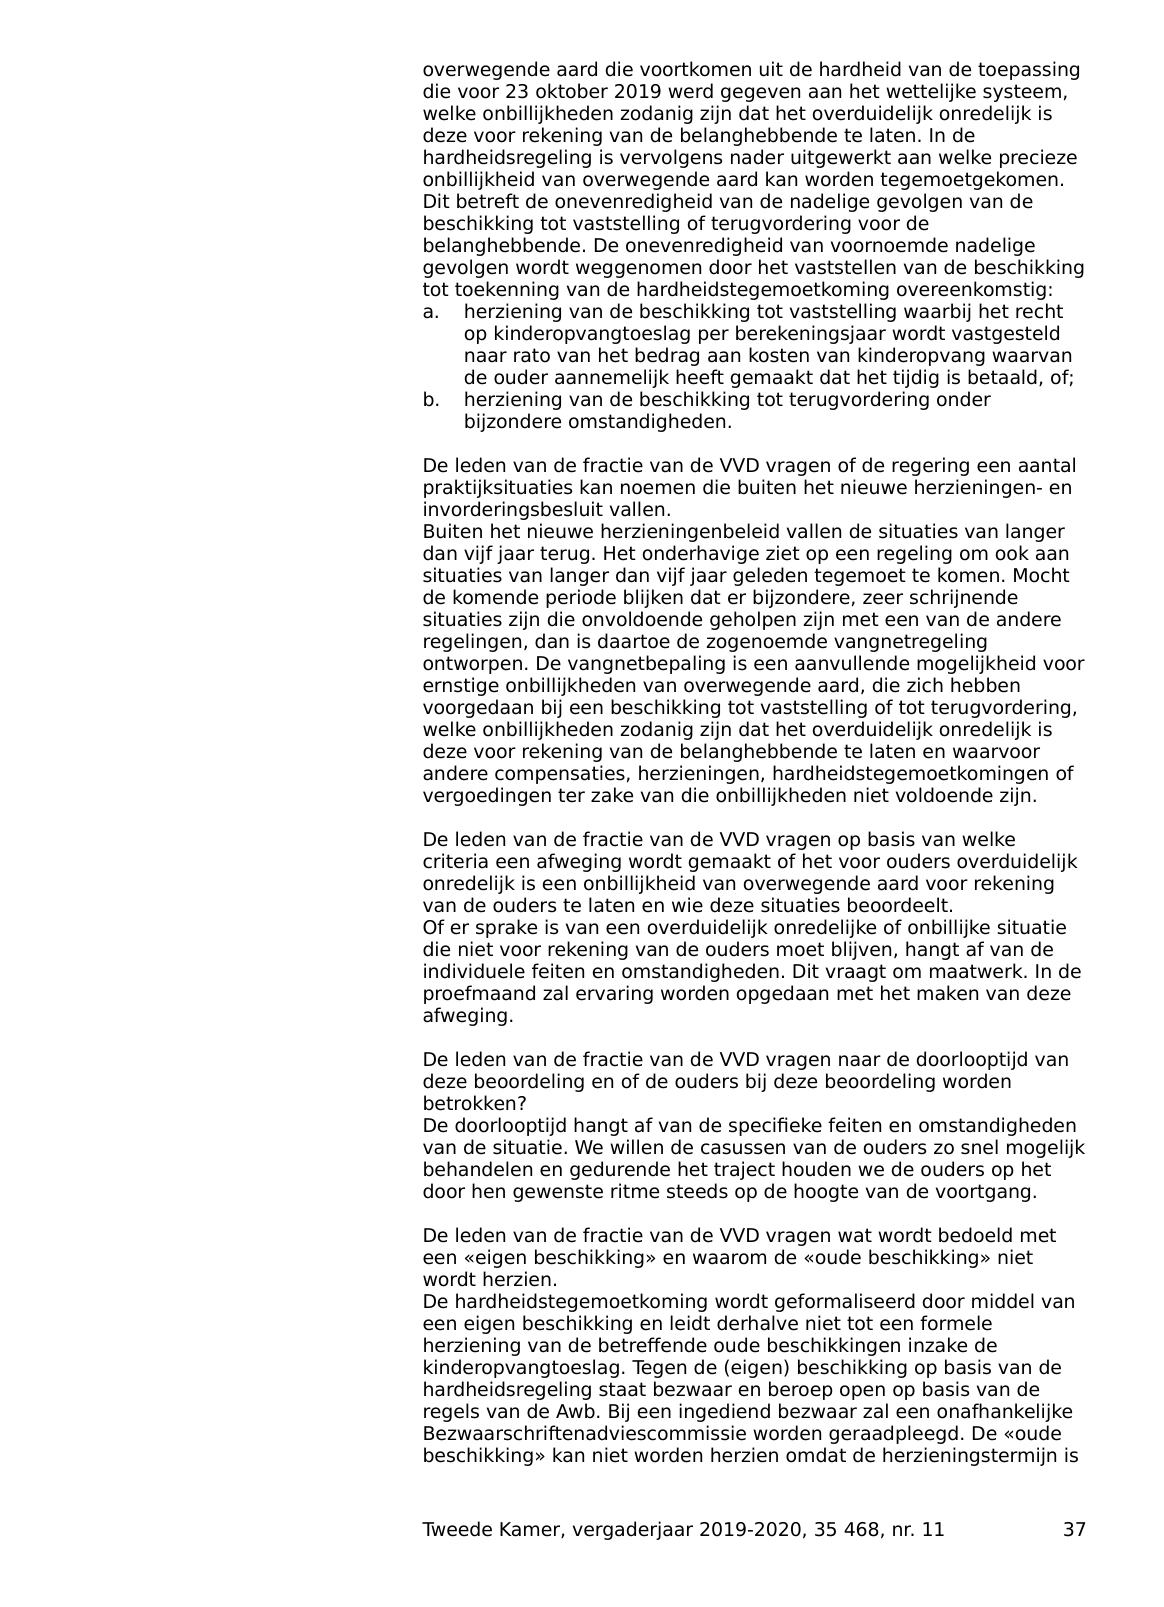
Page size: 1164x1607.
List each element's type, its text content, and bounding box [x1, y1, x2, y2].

text De doorlooptijd hangt af van de specifieke feiten en omstandigheden van de situatie. We willen de casussen van de ouders zo snel mogelijk behandelen en gedurende het traject houden we de ouders op het door hen gewenste ritme steeds op de hoogte van de voortgang. [422, 1115, 1087, 1203]
text De leden van de fractie van de VVD vragen wat wordt bedoeld met een «eigen beschikking» en waarom de «oude beschikking» niet wordt herzien. [422, 1225, 1087, 1291]
text De leden van de fractie van de VVD vragen op basis van welke criteria een afweging wordt gemaakt of het voor ouders overduidelijk onredelijk is een onbillijkheid van overwegende aard voor rekening van de ouders te laten en wie deze situaties beoordeelt. [422, 829, 1087, 917]
text De hardheidstegemoetkoming wordt geformaliseerd door middel van een eigen beschikking en leidt derhalve niet tot een formele herziening van de betreffende oude beschikkingen inzake de kinderopvangtoeslag. Tegen de (eigen) beschikking op basis van de hardheidsregeling staat bezwaar en beroep open op basis van de regels van de Awb. Bij een ingediend bezwaar zal een onafhankelijke Bezwaarschriftenadviescommissie worden geraadpleegd. De «oude beschikking» kan niet worden herzien omdat de herzieningstermijn is [422, 1291, 1087, 1467]
text De leden van de fractie van de VVD vragen naar de doorlooptijd van deze beoordeling en of de ouders bij deze beoordeling worden betrokken? [422, 1049, 1087, 1115]
text b. herziening van de beschikking tot terugvordering onder bijzondere omstandigheden. [422, 389, 1087, 433]
text overwegende aard die voortkomen uit de hardheid van de toepassing die voor 23 oktober 2019 werd gegeven aan het wettelijke systeem, welke onbillijkheden zodanig zijn dat het overduidelijk onredelijk is deze voor rekening van de belanghebbende te laten. In de hardheidsregeling is vervolgens nader uitgewerkt aan welke precieze onbillijkheid van overwegende aard kan worden tegemoetgekomen. Dit betreft de onevenredigheid van de nadelige gevolgen van de beschikking tot vaststelling of terugvordering voor de belanghebbende. De onevenredigheid van voornoemde nadelige gevolgen wordt weggenomen door het vaststellen van de beschikking tot toekenning van de hardheidstegemoetkoming overeenkomstig: [422, 59, 1087, 301]
text Buiten het nieuwe herzieningenbeleid vallen de situaties van langer dan vijf jaar terug. Het onderhavige ziet op een regeling om ook aan situaties van langer dan vijf jaar geleden tegemoet te komen. Mocht de komende periode blijken dat er bijzondere, zeer schrijnende situaties zijn die onvoldoende geholpen zijn met een van de andere regelingen, dan is daartoe de zogenoemde vangnetregeling ontworpen. De vangnetbepaling is een aanvullende mogelijkheid voor ernstige onbillijkheden van overwegende aard, die zich hebben voorgedaan bij een beschikking tot vaststelling of tot terugvordering, welke onbillijkheden zodanig zijn dat het overduidelijk onredelijk is deze voor rekening van de belanghebbende te laten en waarvoor andere compensaties, herzieningen, hardheidstegemoetkomingen of vergoedingen ter zake van die onbillijkheden niet voldoende zijn. [422, 521, 1087, 807]
text Of er sprake is van een overduidelijk onredelijke of onbillijke situatie die niet voor rekening van de ouders moet blijven, hangt af van de individuele feiten en omstandigheden. Dit vraagt om maatwerk. In de proefmaand zal ervaring worden opgedaan met het maken van deze afweging. [422, 917, 1087, 1027]
text De leden van de fractie van de VVD vragen of de regering een aantal praktijksituaties kan noemen die buiten het nieuwe herzieningen- en invorderingsbesluit vallen. [422, 455, 1087, 521]
text a. herziening van de beschikking tot vaststelling waarbij het recht op kinderopvangtoeslag per berekeningsjaar wordt vastgesteld naar rato van het bedrag aan kosten van kinderopvang waarvan de ouder aannemelijk heeft gemaakt dat het tijdig is betaald, of; [422, 301, 1087, 389]
